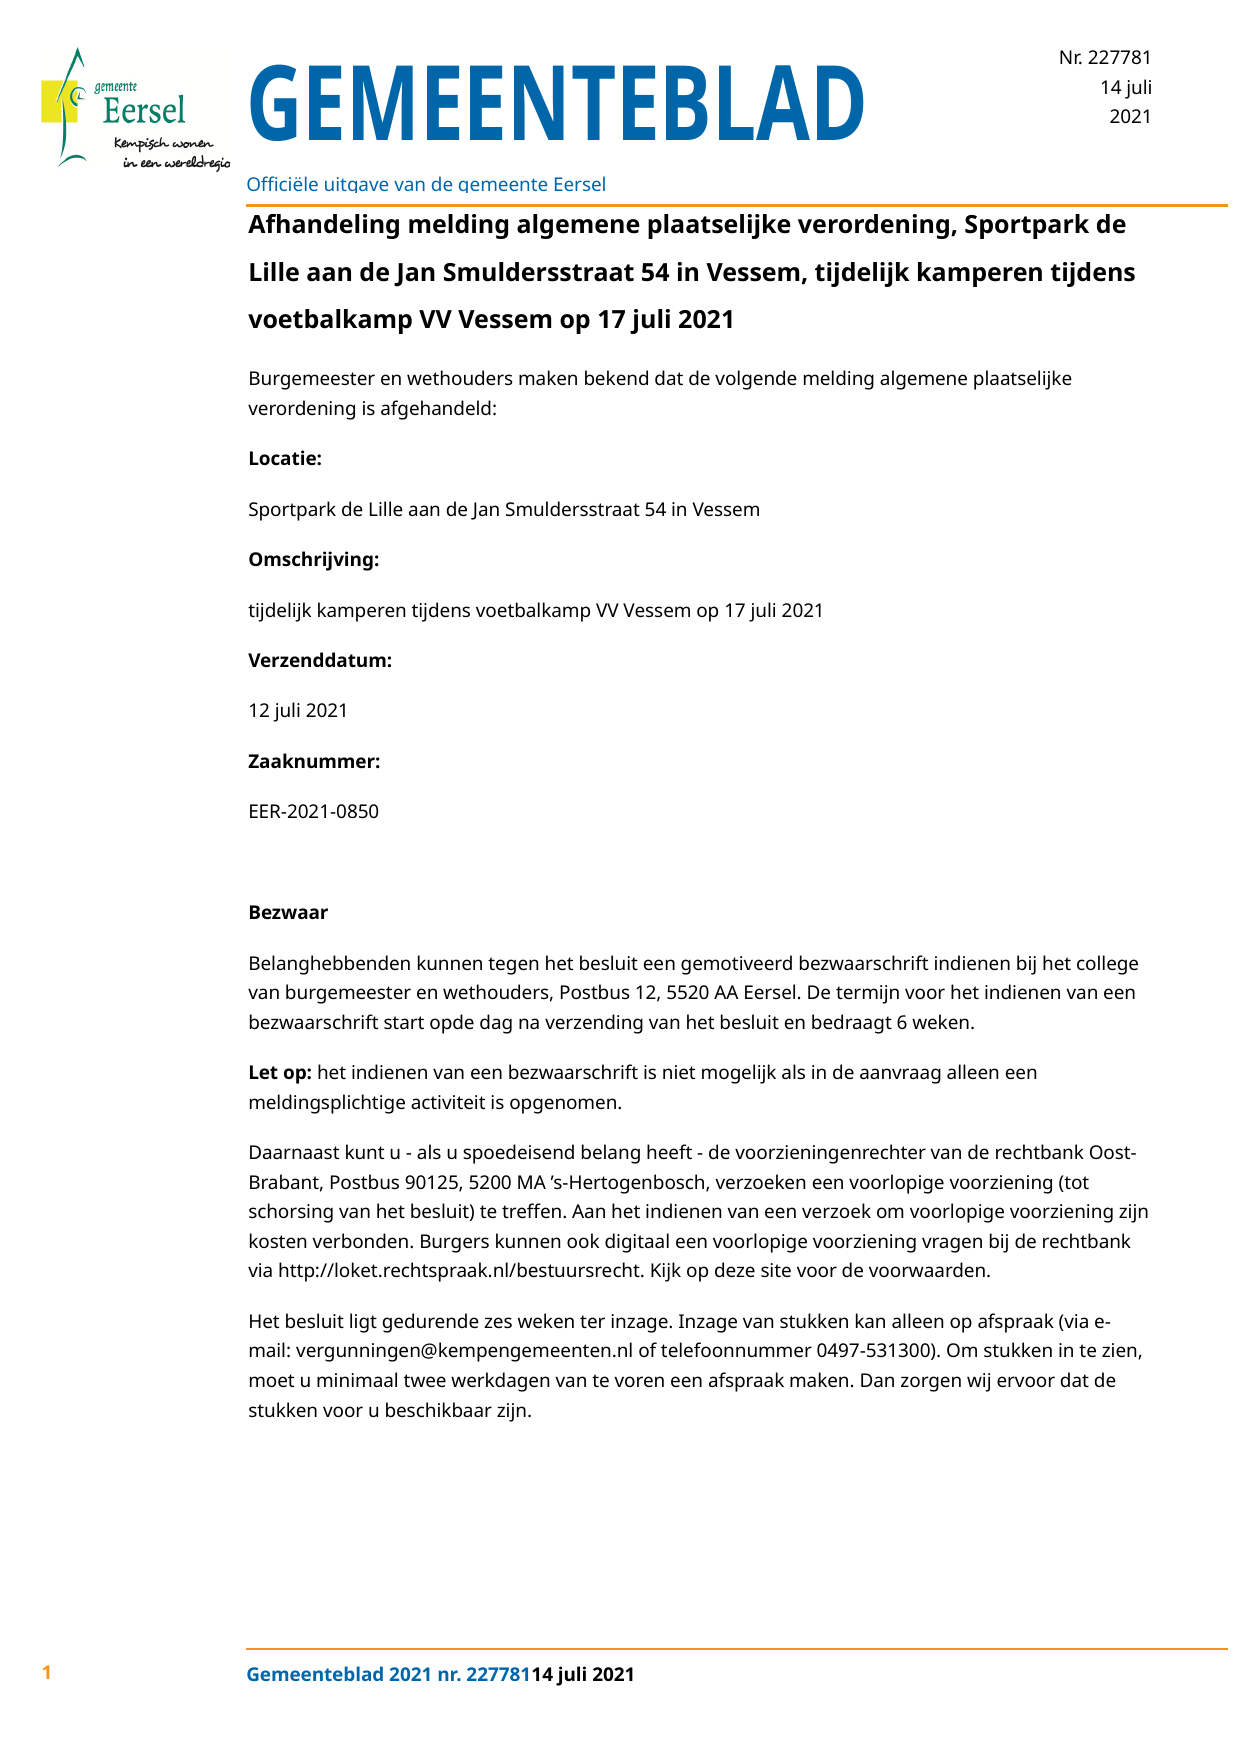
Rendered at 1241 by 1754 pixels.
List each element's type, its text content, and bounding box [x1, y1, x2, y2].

text Verzenddatum: [248, 647, 1152, 673]
text Daarnaast kunt u - als u spoedeisend belang heeft - de voorzieningenrechter van de rechtbank Oost-Brabant, Postbus 90125, 5200 MA ’s-Hertogenbosch, verzoeken een voorlopige voorziening (tot schorsing van het besluit) te treffen. Aan het indienen van een verzoek om voorlopige voorziening zijn kosten verbonden. Burgers kunnen ook digitaal een voorlopige voorziening vragen bij de rechtbank via http://loket.rechtspraak.nl/bestuursrecht. Kijk op deze site voor de voorwaarden. [248, 1139, 1152, 1283]
text Locatie: [248, 446, 1152, 471]
text tijdelijk kamperen tijdens voetbalkamp VV Vessem op 17 juli 2021 [248, 597, 1152, 622]
text Sportpark de Lille aan de Jan Smuldersstraat 54 in Vessem [248, 496, 1152, 522]
text Omschrijving: [248, 546, 1152, 572]
text Belanghebbenden kunnen tegen het besluit een gemotiveerd bezwaarschrift indienen bij het college van burgemeester en wethouders, Postbus 12, 5520 AA Eersel. De termijn voor het indienen van een bezwaarschrift start opde dag na verzending van het besluit en bedraagt 6 weken. [248, 950, 1152, 1034]
text 12 juli 2021 [248, 698, 1152, 723]
text Zaaknummer: [248, 748, 1152, 774]
text EER-2021-0850 [248, 798, 1152, 824]
text Afhandeling melding algemene plaatselijke verordening, Sportpark de Lille aan de Jan Smuldersstraat 54 in Vessem, tijdelijk kamperen tijdens voetbalkamp VV Vessem op 17 juli 2021 [248, 207, 1152, 336]
text Bezwaar [248, 899, 1152, 925]
picture [41, 47, 231, 172]
text Burgemeester en wethouders maken bekend dat de volgende melding algemene plaatselijke verordening is afgehandeld: [248, 366, 1152, 421]
text Het besluit ligt gedurende zes weken ter inzage. Inzage van stukken kan alleen op afspraak (via e-mail: vergunningen@kempengemeenten.nl of telefoonnummer 0497-531300). Om stukken in te zien, moet u minimaal twee werkdagen van te voren een afspraak maken. Dan zorgen wij ervoor dat de stukken voor u beschikbaar zijn. [248, 1308, 1152, 1422]
text Let op: het indienen van een bezwaarschrift is niet mogelijk als in de aanvraag alleen een meldingsplichtige activiteit is opgenomen. [248, 1059, 1152, 1114]
